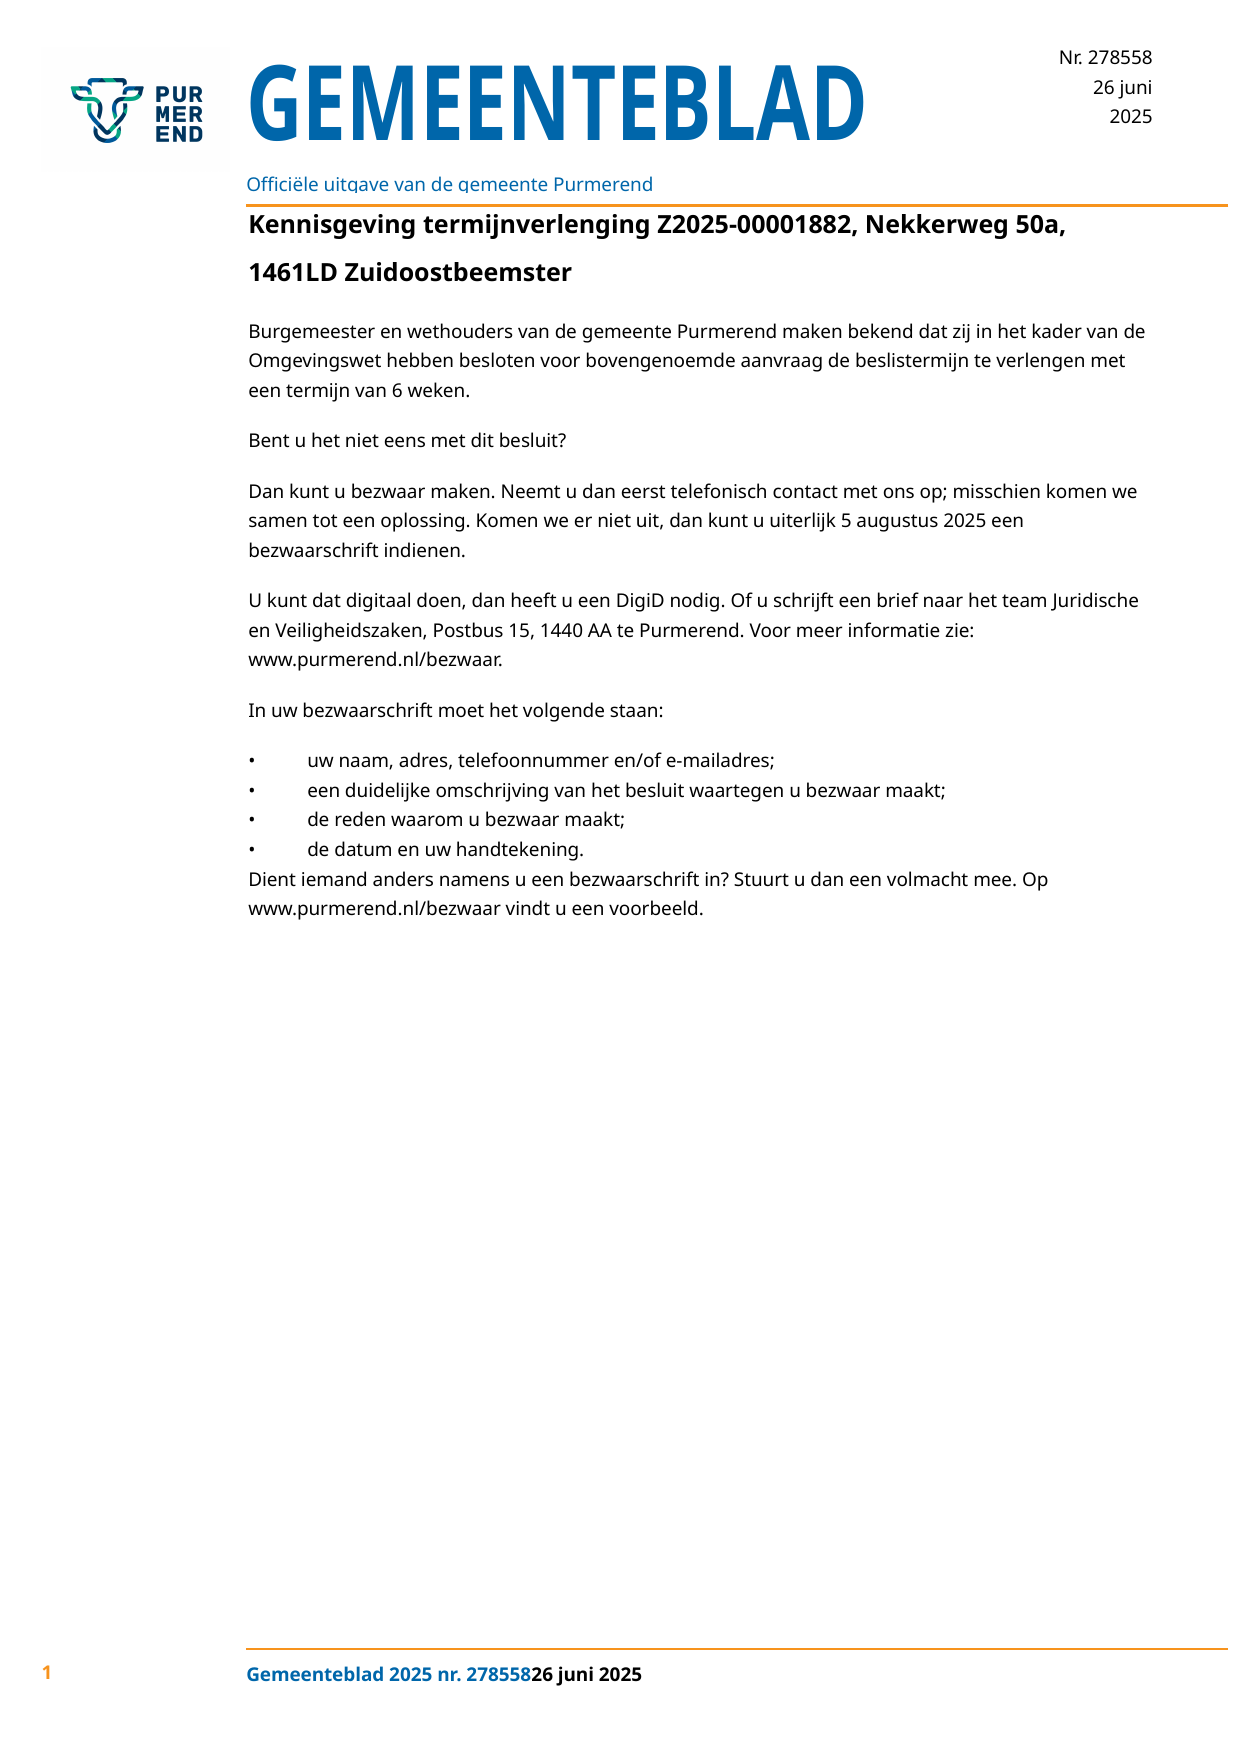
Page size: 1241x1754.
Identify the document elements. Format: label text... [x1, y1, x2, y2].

list uw naam, adres, telefoonnummer en/of e-mailadres; [248, 747, 1152, 773]
list een duidelijke omschrijving van het besluit waartegen u bezwaar maakt; [248, 777, 1152, 803]
text U kunt dat digitaal doen, dan heeft u een DigiD nodig. Of u schrijft een brief naar het team Juridische en Veiligheidszaken, Postbus 15, 1440 AA te Purmerend. Voor meer informatie zie: www.purmerend.nl/bezwaar. [248, 587, 1152, 672]
list de reden waarom u bezwaar maakt; [248, 807, 1152, 832]
text Kennisgeving termijnverlenging Z2025-00001882, Nekkerweg 50a, 1461LD Zuidoostbeemster [248, 207, 1152, 288]
text Burgemeester en wethouders van de gemeente Purmerend maken bekend dat zij in het kader van de Omgevingswet hebben besloten voor bovengenoemde aanvraag de beslistermijn te verlengen met een termijn van 6 weken. [248, 318, 1152, 403]
text Bent u het niet eens met dit besluit? [248, 427, 1152, 453]
picture [41, 47, 231, 172]
text In uw bezwaarschrift moet het volgende staan: [248, 697, 1152, 723]
list de datum en uw handtekening. [248, 836, 1152, 862]
text Dient iemand anders namens u een bezwaarschrift in? Stuurt u dan een volmacht mee. Op www.purmerend.nl/bezwaar vindt u een voorbeeld. [248, 866, 1152, 921]
text Dan kunt u bezwaar maken. Neemt u dan eerst telefonisch contact met ons op; misschien komen we samen tot een oplossing. Komen we er niet uit, dan kunt u uiterlijk 5 augustus 2025 een bezwaarschrift indienen. [248, 478, 1152, 563]
